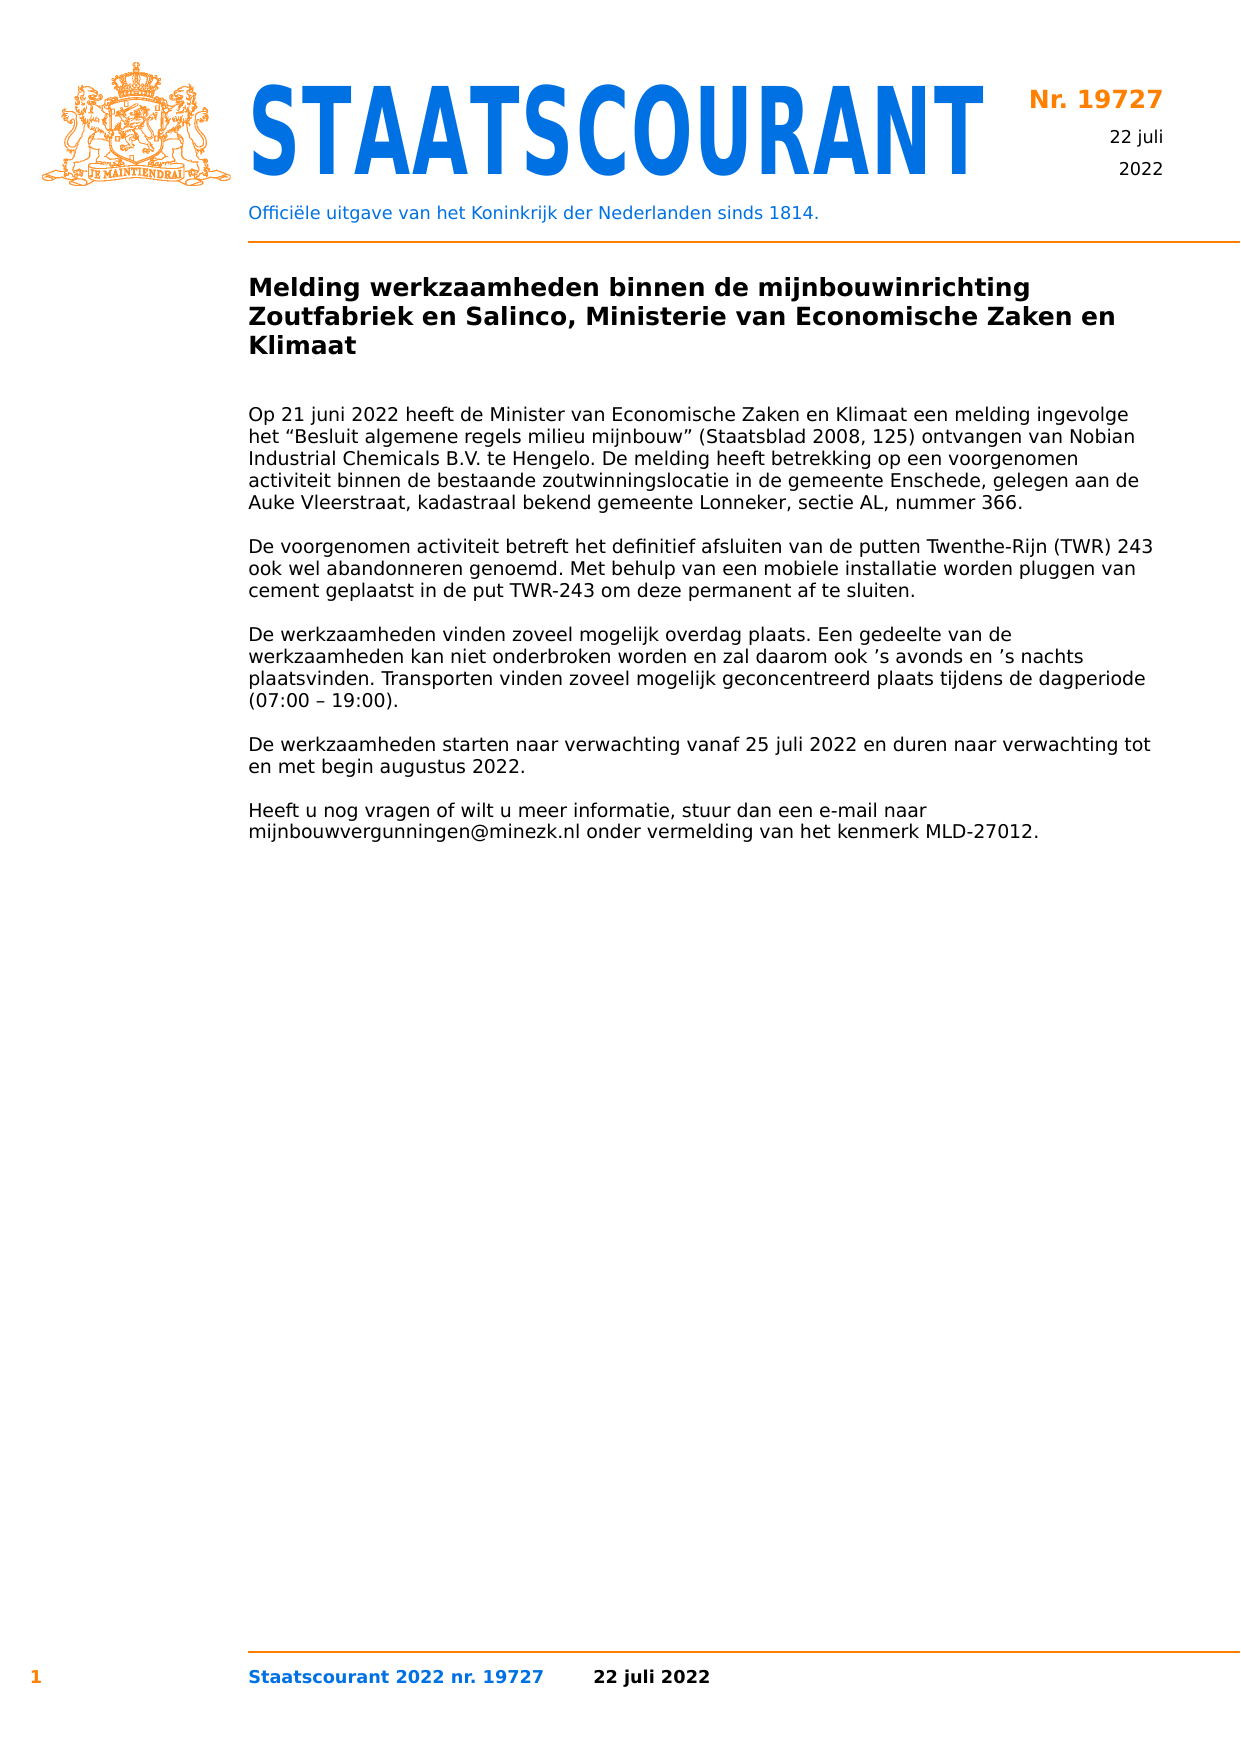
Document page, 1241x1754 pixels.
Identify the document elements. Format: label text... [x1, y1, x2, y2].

text Op 21 juni 2022 heeft de Minister van Economische Zaken en Klimaat een melding ingevolge het “Besluit algemene regels milieu mijnbouw” (Staatsblad 2008, 125) ontvangen van Nobian Industrial Chemicals B.V. te Hengelo. De melding heeft betrekking op een voorgenomen activiteit binnen de bestaande zoutwinningslocatie in de gemeente Enschede, gelegen aan de Auke Vleerstraat, kadastraal bekend gemeente Lonneker, sectie AL, nummer 366. [248, 404, 1163, 514]
table_cell Officiële uitgave van het Koninkrijk der Nederlanden sinds 1814. [248, 203, 1240, 241]
text De werkzaamheden starten naar verwachting vanaf 25 juli 2022 en duren naar verwachting tot en met begin augustus 2022. [248, 734, 1163, 778]
table_cell 22 juli [998, 121, 1240, 153]
table_cell 2022 [998, 153, 1240, 203]
text De voorgenomen activiteit betreft het definitief afsluiten van de putten Twenthe-Rijn (TWR) 243 ook wel abandonneren genoemd. Met behulp van een mobiele installatie worden pluggen van cement geplaatst in de put TWR-243 om deze permanent af te sluiten. [248, 536, 1163, 602]
table_header [25, 62, 248, 241]
table_header STAATSCOURANT [248, 62, 998, 203]
subtitle Melding werkzaamheden binnen de mijnbouwinrichting Zoutfabriek en Salinco, Ministerie van Economische Zaken en Klimaat [248, 273, 1163, 361]
text Heeft u nog vragen of wilt u meer informatie, stuur dan een e-mail naar mijnbouwvergunningen@minezk.nl onder vermelding van het kenmerk MLD-27012. [248, 799, 1163, 843]
text De werkzaamheden vinden zoveel mogelijk overdag plaats. Een gedeelte van de werkzaamheden kan niet onderbroken worden en zal daarom ook ’s avonds en ’s nachts plaatsvinden. Transporten vinden zoveel mogelijk geconcentreerd plaats tijdens de dagperiode (07:00 – 19:00). [248, 624, 1163, 712]
picture [41, 62, 231, 186]
table_header Nr. 19727 [998, 62, 1240, 121]
